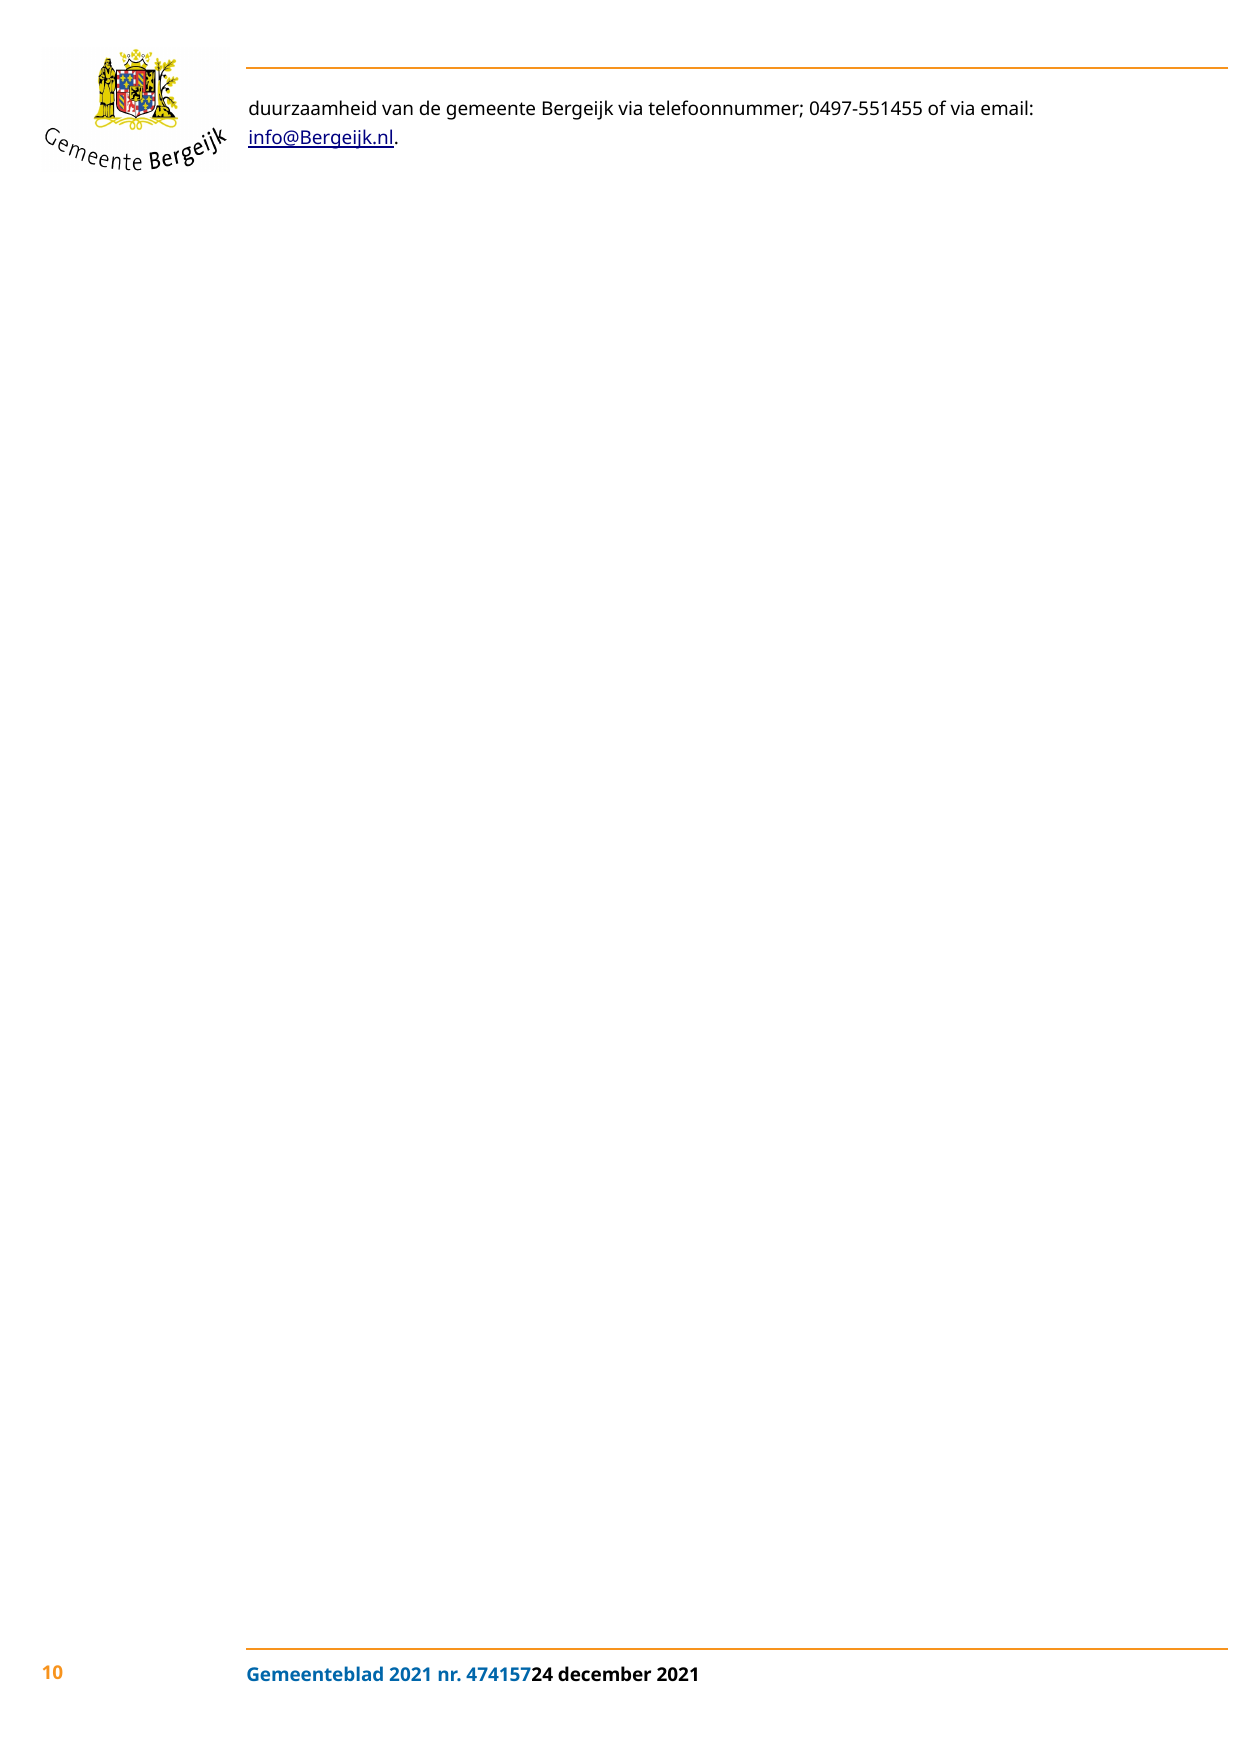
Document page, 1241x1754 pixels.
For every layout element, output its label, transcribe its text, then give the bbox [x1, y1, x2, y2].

picture [41, 47, 231, 172]
text duurzaamheid van de gemeente Bergeijk via telefoonnummer; 0497-551455 of via email: info@Bergeijk.nl. [248, 95, 1152, 150]
